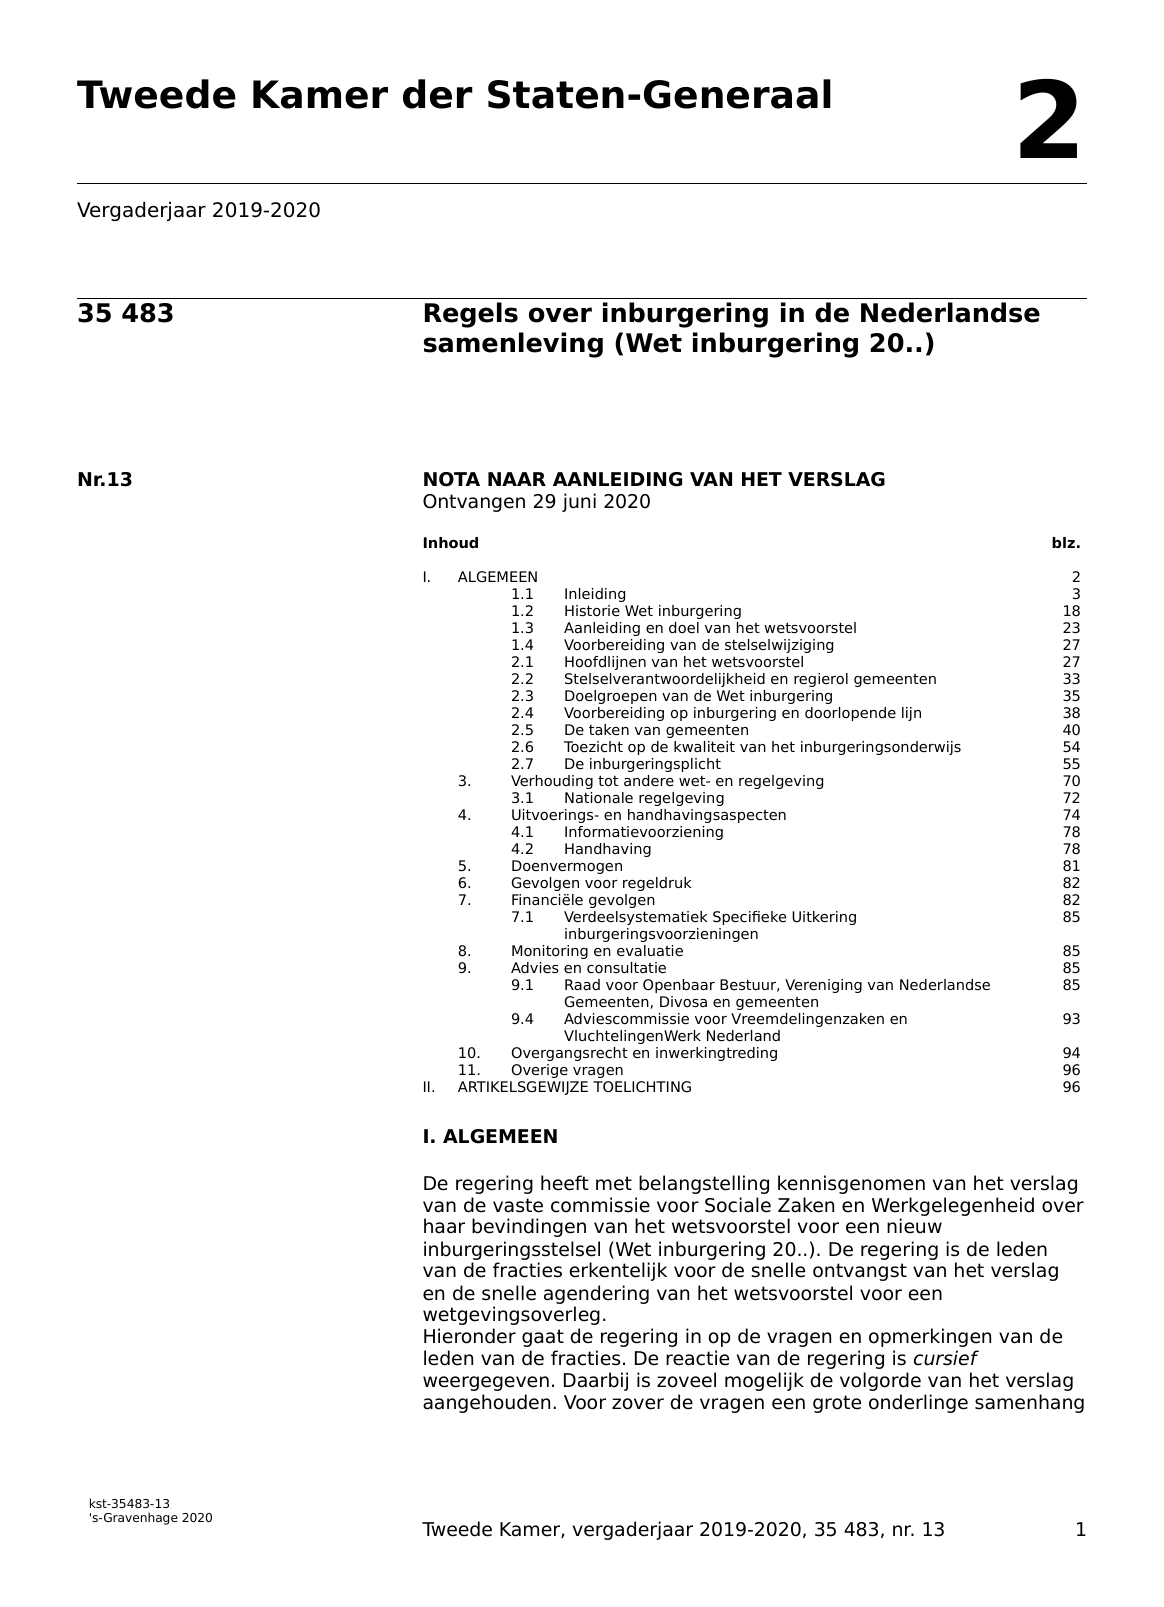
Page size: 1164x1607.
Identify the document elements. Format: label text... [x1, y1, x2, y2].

text kst-35483-13 [88, 1497, 323, 1511]
table_cell [422, 841, 452, 858]
table_cell 54 [1034, 739, 1087, 756]
table_cell 1.3 [505, 620, 558, 637]
table_cell 27 [1034, 654, 1087, 671]
table_header 2 [886, 59, 1087, 183]
subtitle Nr.13 NOTA NAAR AANLEIDING VAN HET VERSLAG [77, 469, 1087, 491]
table_cell 82 [1034, 875, 1087, 892]
table_cell 3.1 [505, 790, 558, 807]
table_cell [422, 858, 452, 875]
table_cell [452, 977, 505, 1011]
table_cell Inleiding [558, 586, 1033, 603]
table_cell [452, 620, 505, 637]
table_cell [1034, 552, 1087, 569]
table_cell [422, 909, 452, 943]
table_cell 8. [452, 943, 505, 960]
table_cell [452, 705, 505, 722]
table_cell [422, 637, 452, 654]
table_cell 9.4 [505, 1011, 558, 1044]
table_cell 7. [452, 892, 505, 909]
table_header Inhoud [422, 535, 1033, 552]
table_cell [452, 739, 505, 756]
subtitle 35 483 Regels over inburgering in de Nederlandse samenleving (Wet inburgering 20..) [77, 299, 1087, 358]
table_cell 18 [1034, 603, 1087, 620]
text Ontvangen 29 juni 2020 [422, 491, 1087, 513]
table_cell [452, 688, 505, 705]
table_cell [422, 960, 452, 977]
table_cell [452, 824, 505, 841]
table_cell 2.1 [505, 654, 558, 671]
table_cell 74 [1034, 807, 1087, 824]
table_cell Overgangsrecht en inwerkingtreding [505, 1045, 1033, 1062]
table_cell Verhouding tot andere wet- en regelgeving [505, 773, 1033, 790]
table_cell 4.1 [505, 824, 558, 841]
table_cell [422, 824, 452, 841]
table_cell 5. [452, 858, 505, 875]
table_cell [452, 756, 505, 773]
table_cell [422, 671, 452, 688]
table_cell [422, 654, 452, 671]
table_cell 9.1 [505, 977, 558, 1011]
table_cell 93 [1034, 1011, 1087, 1044]
table_cell Overige vragen [505, 1062, 1033, 1078]
table_cell II. [422, 1079, 452, 1096]
table_cell 70 [1034, 773, 1087, 790]
table_cell 2.7 [505, 756, 558, 773]
table_cell Monitoring en evaluatie [505, 943, 1033, 960]
table_cell 85 [1034, 909, 1087, 943]
table_cell 1.1 [505, 586, 558, 603]
table_cell 6. [452, 875, 505, 892]
table_cell 7.1 [505, 909, 558, 943]
table_cell 94 [1034, 1045, 1087, 1062]
table_cell Hoofdlijnen van het wetsvoorstel [558, 654, 1033, 671]
table_cell 1.2 [505, 603, 558, 620]
table_cell [452, 586, 505, 603]
table_header blz. [1034, 535, 1087, 552]
table_cell [422, 875, 452, 892]
table_cell Handhaving [558, 841, 1033, 858]
table_cell [422, 586, 452, 603]
table_cell [422, 688, 452, 705]
table_cell 27 [1034, 637, 1087, 654]
table_cell Voorbereiding van de stelselwijziging [558, 637, 1033, 654]
table_cell [422, 977, 452, 1011]
table_cell [505, 552, 558, 569]
table_cell [422, 943, 452, 960]
table_cell 55 [1034, 756, 1087, 773]
table_cell ARTIKELSGEWIJZE TOELICHTING [452, 1079, 1033, 1096]
table_cell 1.4 [505, 637, 558, 654]
table_cell [422, 705, 452, 722]
table_cell [422, 603, 452, 620]
table_cell 4. [452, 807, 505, 824]
table_cell 85 [1034, 943, 1087, 960]
table_cell 85 [1034, 960, 1087, 977]
table_cell [452, 603, 505, 620]
table_cell Gevolgen voor regeldruk [505, 875, 1033, 892]
table_cell 78 [1034, 841, 1087, 858]
table_cell 2.6 [505, 739, 558, 756]
table_cell Informatievoorziening [558, 824, 1033, 841]
table_cell 85 [1034, 977, 1087, 1011]
table_cell [422, 722, 452, 739]
table_cell 4.2 [505, 841, 558, 858]
table_cell Toezicht op de kwaliteit van het inburgeringsonderwijs [558, 739, 1033, 756]
table_cell [452, 1011, 505, 1044]
table_cell [452, 671, 505, 688]
table_cell Raad voor Openbaar Bestuur, Vereniging van Nederlandse Gemeenten, Divosa en gemeenten [558, 977, 1033, 1011]
table_cell [422, 790, 452, 807]
text De regering heeft met belangstelling kennisgenomen van het verslag van de vaste commissie voor Sociale Zaken en Werkgelegenheid over haar bevindingen van het wetsvoorstel voor een nieuw inburgeringsstelsel (Wet inburgering 20..). De regering is de leden van de fracties erkentelijk voor de snelle ontvangst van het verslag en de snelle agendering van het wetsvoorstel voor een wetgevingsoverleg. [422, 1172, 1087, 1326]
table_cell Advies en consultatie [505, 960, 1033, 977]
table_cell [422, 620, 452, 637]
table_cell 11. [452, 1062, 505, 1078]
table_cell 33 [1034, 671, 1087, 688]
table_cell 38 [1034, 705, 1087, 722]
table_cell 10. [452, 1045, 505, 1062]
table_cell [452, 790, 505, 807]
table_cell 2 [1034, 569, 1087, 586]
table_cell 23 [1034, 620, 1087, 637]
table_cell Doelgroepen van de Wet inburgering [558, 688, 1033, 705]
table_cell Aanleiding en doel van het wetsvoorstel [558, 620, 1033, 637]
table_cell [422, 892, 452, 909]
table_cell De taken van gemeenten [558, 722, 1033, 739]
table_cell [422, 807, 452, 824]
table_cell 81 [1034, 858, 1087, 875]
table_header Tweede Kamer der Staten-Generaal [77, 59, 886, 183]
table_cell [452, 909, 505, 943]
table_cell 2.2 [505, 671, 558, 688]
table_cell [422, 756, 452, 773]
table_cell [422, 552, 452, 569]
subtitle I. ALGEMEEN [422, 1126, 1087, 1147]
table_cell 2.4 [505, 705, 558, 722]
table_cell Verdeelsystematiek Specifieke Uitkering inburgeringsvoorzieningen [558, 909, 1033, 943]
table_cell 82 [1034, 892, 1087, 909]
table_cell 78 [1034, 824, 1087, 841]
text 's-Gravenhage 2020 [88, 1511, 323, 1525]
table_cell Voorbereiding op inburgering en doorlopende lijn [558, 705, 1033, 722]
table_cell 2.3 [505, 688, 558, 705]
table_cell [452, 722, 505, 739]
table_cell I. [422, 569, 452, 586]
table_cell 35 [1034, 688, 1087, 705]
table_cell 3 [1034, 586, 1087, 603]
table_cell 40 [1034, 722, 1087, 739]
table_cell De inburgeringsplicht [558, 756, 1033, 773]
table_cell Stelselverantwoordelijkheid en regierol gemeenten [558, 671, 1033, 688]
table_cell Uitvoerings- en handhavingsaspecten [505, 807, 1033, 824]
table_cell Vergaderjaar 2019-2020 [77, 184, 1087, 298]
table_cell 2.5 [505, 722, 558, 739]
table_cell [452, 841, 505, 858]
table_cell [452, 637, 505, 654]
table_cell Historie Wet inburgering [558, 603, 1033, 620]
table_cell 96 [1034, 1062, 1087, 1078]
table_cell [558, 552, 1033, 569]
table_cell [452, 552, 505, 569]
table_cell Nationale regelgeving [558, 790, 1033, 807]
table_cell [422, 773, 452, 790]
table_cell 3. [452, 773, 505, 790]
table_cell Doenvermogen [505, 858, 1033, 875]
table_cell [422, 739, 452, 756]
table_cell ALGEMEEN [452, 569, 1033, 586]
table_cell 72 [1034, 790, 1087, 807]
table_cell Financiële gevolgen [505, 892, 1033, 909]
table_cell Adviescommissie voor Vreemdelingenzaken en VluchtelingenWerk Nederland [558, 1011, 1033, 1044]
table_cell 96 [1034, 1079, 1087, 1096]
text Hieronder gaat de regering in op de vragen en opmerkingen van de leden van de fracties. De reactie van de regering is cursief weergegeven. Daarbij is zoveel mogelijk de volgorde van het verslag aangehouden. Voor zover de vragen een grote onderlinge samenhang [422, 1326, 1087, 1414]
table_cell [422, 1011, 452, 1044]
table_cell [422, 1045, 452, 1062]
table_cell [452, 654, 505, 671]
table_cell 9. [452, 960, 505, 977]
table_cell [422, 1062, 452, 1078]
